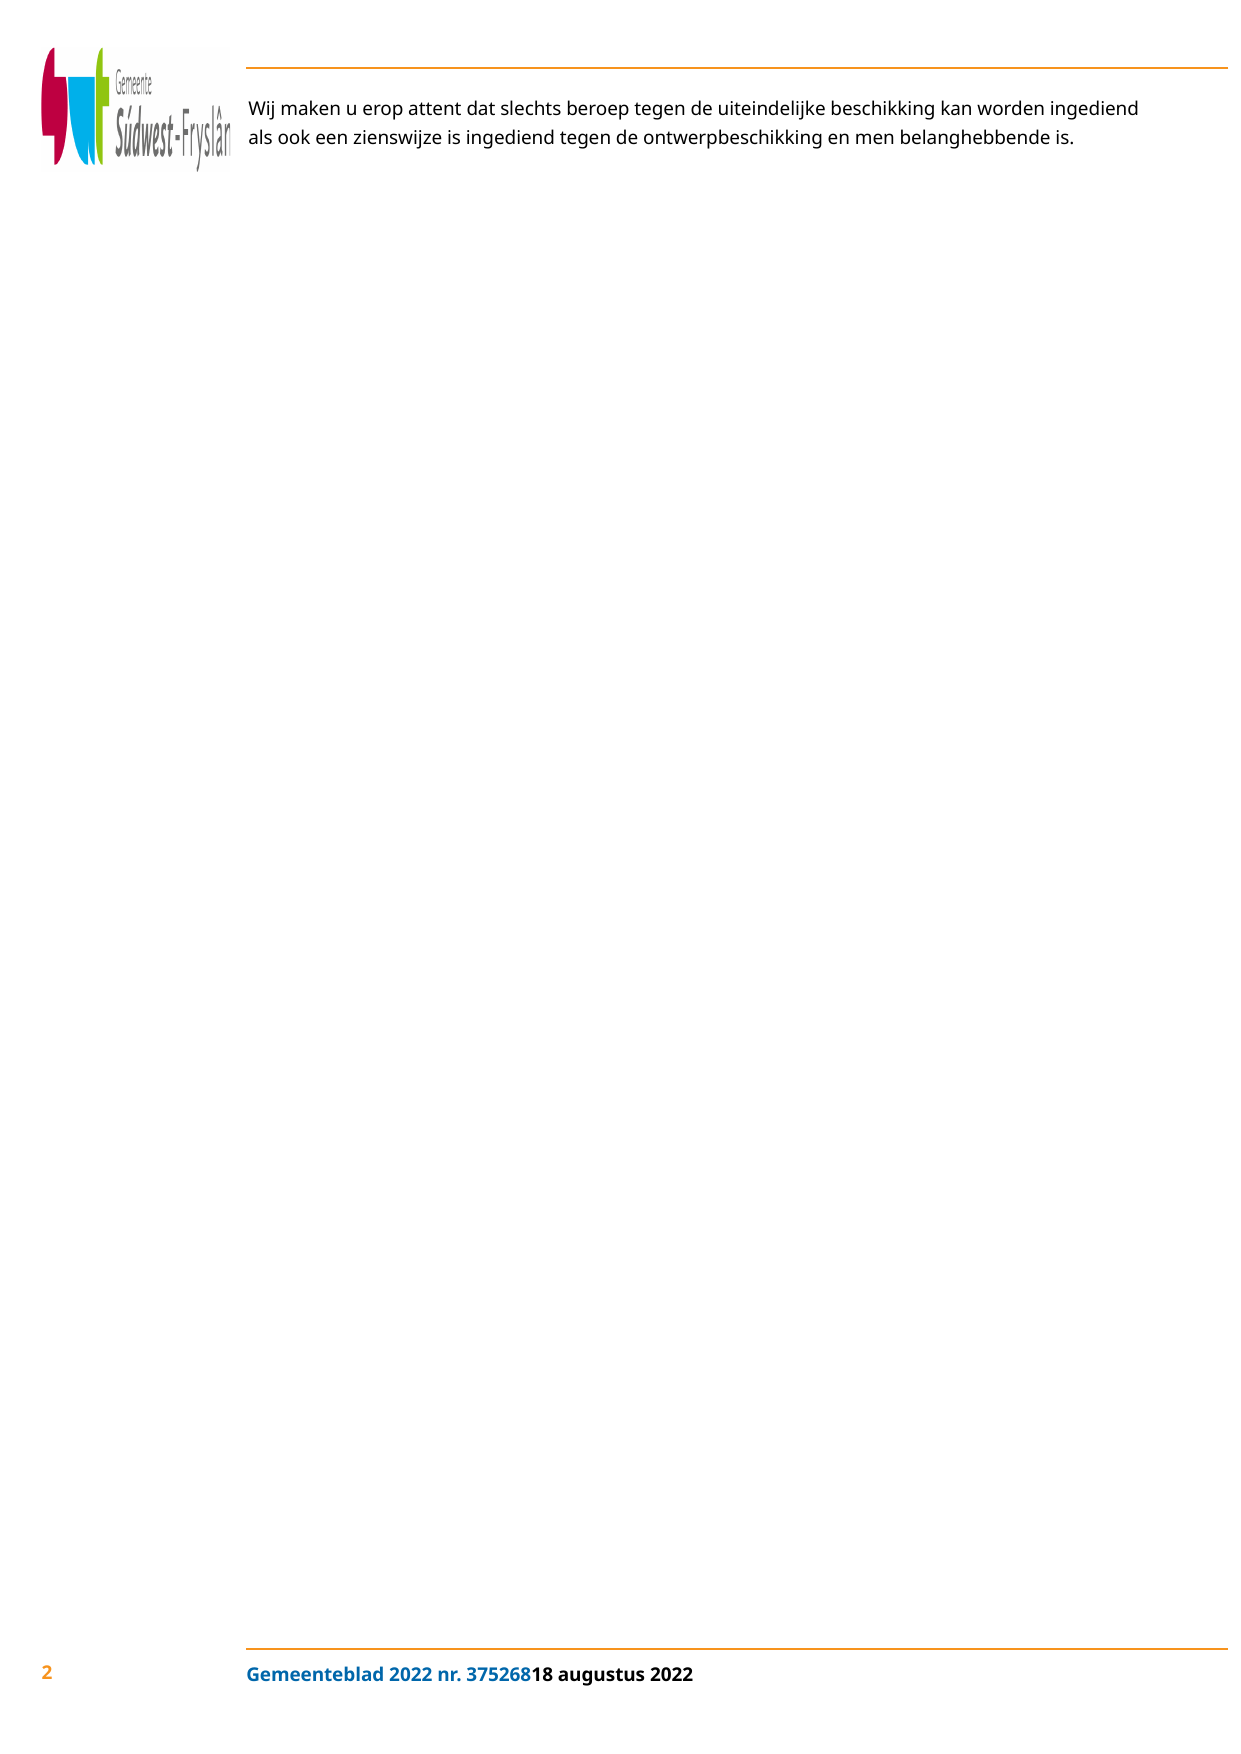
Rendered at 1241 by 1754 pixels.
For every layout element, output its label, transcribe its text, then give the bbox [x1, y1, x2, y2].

picture [41, 47, 231, 172]
text Wij maken u erop attent dat slechts beroep tegen de uiteindelijke beschikking kan worden ingediend als ook een zienswijze is ingediend tegen de ontwerpbeschikking en men belanghebbende is. [248, 95, 1152, 150]
